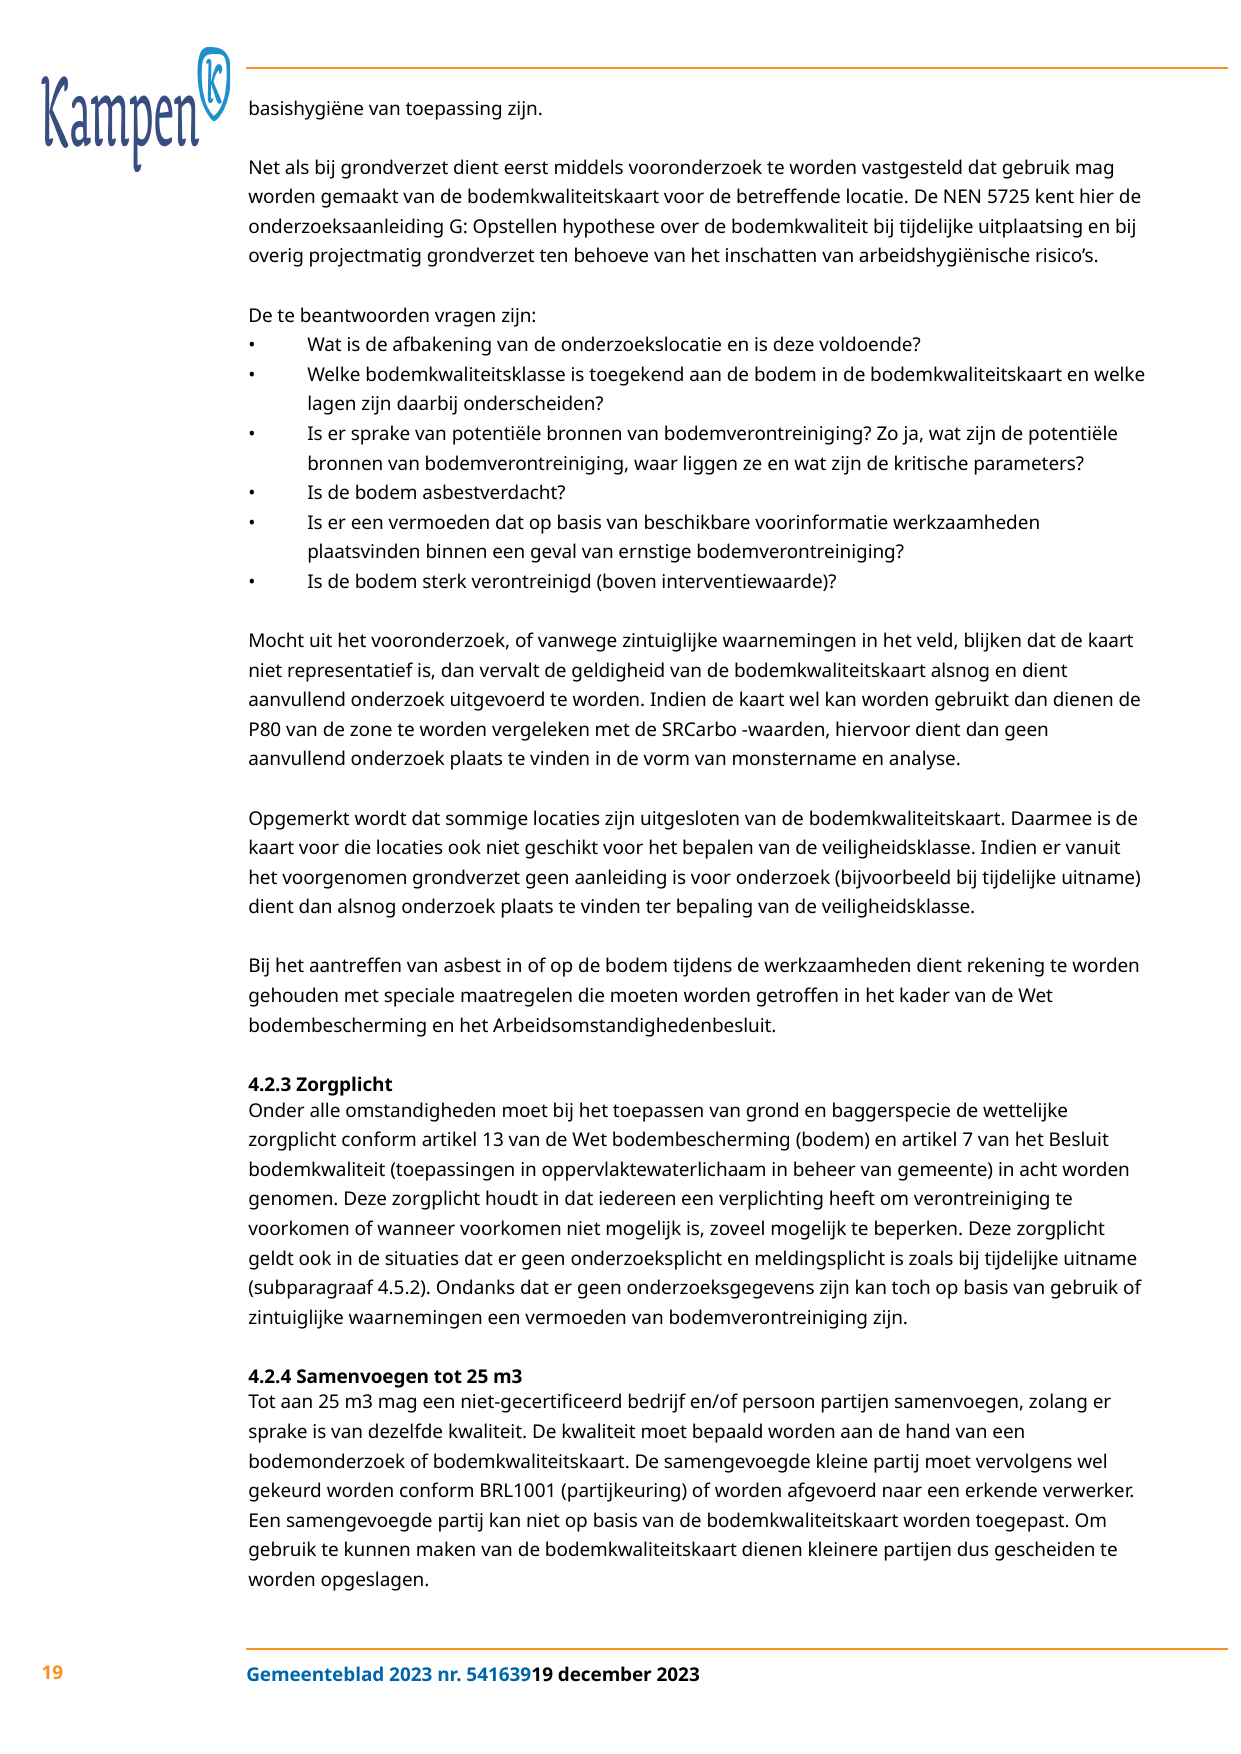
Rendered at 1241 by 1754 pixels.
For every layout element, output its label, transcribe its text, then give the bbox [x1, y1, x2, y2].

list Wat is de afbakening van de onderzoekslocatie en is deze voldoende? [248, 331, 1152, 357]
picture [41, 47, 231, 172]
text Bij het aantreffen van asbest in of op de bodem tijdens de werkzaamheden dient rekening te worden gehouden met speciale maatregelen die moeten worden getroffen in het kader van de Wet bodembescherming en het Arbeidsomstandighedenbesluit. [248, 953, 1152, 1038]
list Is de bodem asbestverdacht? [248, 479, 1152, 505]
text Onder alle omstandigheden moet bij het toepassen van grond en baggerspecie de wettelijke zorgplicht conform artikel 13 van de Wet bodembescherming (bodem) en artikel 7 van het Besluit bodemkwaliteit (toepassingen in oppervlaktewaterlichaam in beheer van gemeente) in acht worden genomen. Deze zorgplicht houdt in dat iedereen een verplichting heeft om verontreiniging te voorkomen of wanneer voorkomen niet mogelijk is, zoveel mogelijk te beperken. Deze zorgplicht geldt ook in de situaties dat er geen onderzoeksplicht en meldingsplicht is zoals bij tijdelijke uitname (subparagraaf 4.5.2). Ondanks dat er geen onderzoeksgegevens zijn kan toch op basis van gebruik of zintuiglijke waarnemingen een vermoeden van bodemverontreiniging zijn. [248, 1097, 1152, 1329]
text De te beantwoorden vragen zijn: [248, 302, 1152, 328]
text Mocht uit het vooronderzoek, of vanwege zintuiglijke waarnemingen in het veld, blijken dat de kaart niet representatief is, dan vervalt de geldigheid van de bodemkwaliteitskaart alsnog en dient aanvullend onderzoek uitgevoerd te worden. Indien de kaart wel kan worden gebruikt dan dienen de P80 van de zone te worden vergeleken met de SRCarbo -waarden, hiervoor dient dan geen aanvullend onderzoek plaats te vinden in de vorm van monstername en analyse. [248, 627, 1152, 771]
list Is er een vermoeden dat op basis van beschikbare voorinformatie werkzaamheden plaatsvinden binnen een geval van ernstige bodemverontreiniging? [248, 509, 1152, 564]
list Welke bodemkwaliteitsklasse is toegekend aan de bodem in de bodemkwaliteitskaart en welke lagen zijn daarbij onderscheiden? [248, 361, 1152, 416]
text Net als bij grondverzet dient eerst middels vooronderzoek te worden vastgesteld dat gebruik mag worden gemaakt van de bodemkwaliteitskaart voor de betreffende locatie. De NEN 5725 kent hier de onderzoeksaanleiding G: Opstellen hypothese over de bodemkwaliteit bij tijdelijke uitplaatsing en bij overig projectmatig grondverzet ten behoeve van het inschatten van arbeidshygiënische risico’s. [248, 154, 1152, 268]
text Opgemerkt wordt dat sommige locaties zijn uitgesloten van de bodemkwaliteitskaart. Daarmee is de kaart voor die locaties ook niet geschikt voor het bepalen van de veiligheidsklasse. Indien er vanuit het voorgenomen grondverzet geen aanleiding is voor onderzoek (bijvoorbeeld bij tijdelijke uitname) dient dan alsnog onderzoek plaats te vinden ter bepaling van de veiligheidsklasse. [248, 805, 1152, 919]
text 4.2.3 Zorgplicht [248, 1071, 1152, 1097]
list Is de bodem sterk verontreinigd (boven interventiewaarde)? [248, 568, 1152, 594]
text 4.2.4 Samenvoegen tot 25 m3 [248, 1363, 1152, 1389]
text basishygiëne van toepassing zijn. [248, 95, 1152, 121]
text Tot aan 25 m3 mag een niet-gecertificeerd bedrijf en/of persoon partijen samenvoegen, zolang er sprake is van dezelfde kwaliteit. De kwaliteit moet bepaald worden aan de hand van een bodemonderzoek of bodemkwaliteitskaart. De samengevoegde kleine partij moet vervolgens wel gekeurd worden conform BRL1001 (partijkeuring) of worden afgevoerd naar een erkende verwerker. Een samengevoegde partij kan niet op basis van de bodemkwaliteitskaart worden toegepast. Om gebruik te kunnen maken van de bodemkwaliteitskaart dienen kleinere partijen dus gescheiden te worden opgeslagen. [248, 1389, 1152, 1592]
list Is er sprake van potentiële bronnen van bodemverontreiniging? Zo ja, wat zijn de potentiële bronnen van bodemverontreiniging, waar liggen ze en wat zijn de kritische parameters? [248, 420, 1152, 476]
